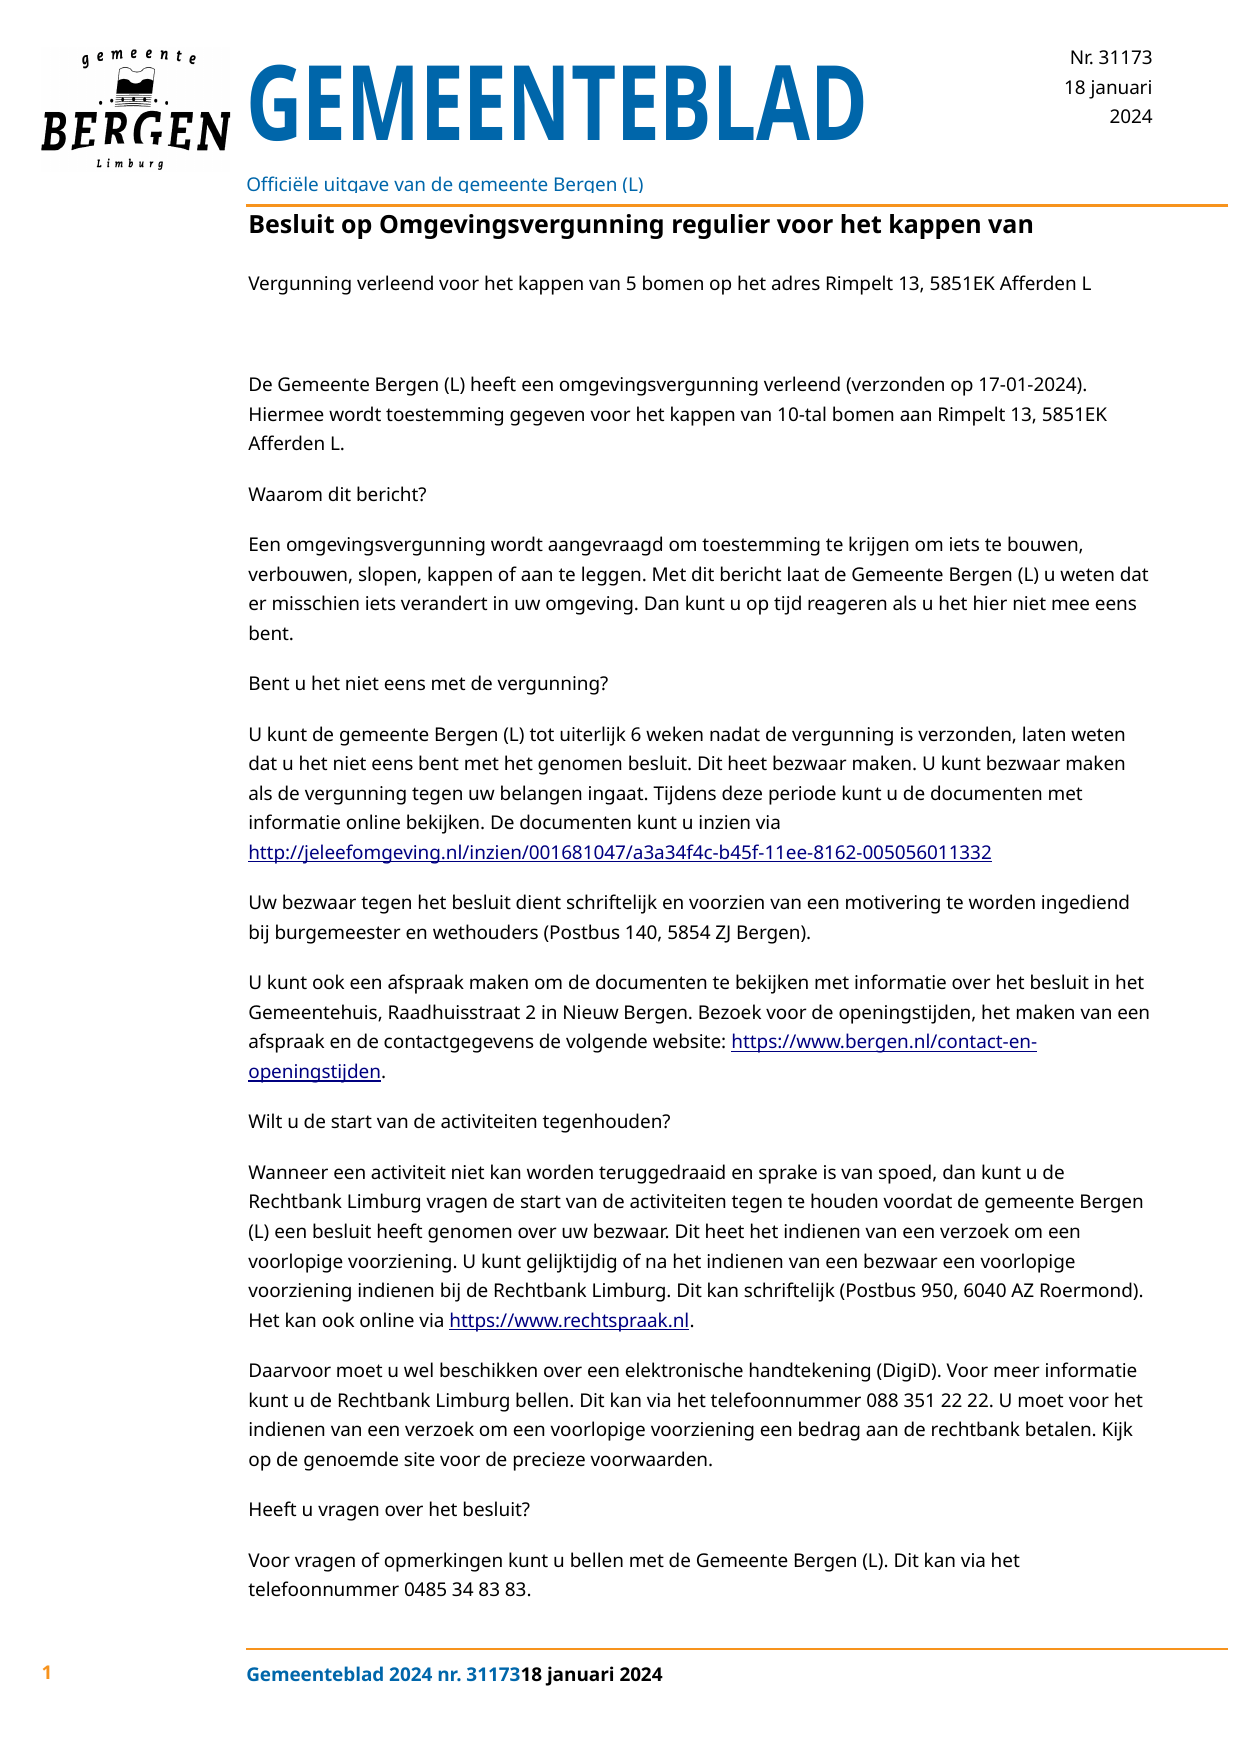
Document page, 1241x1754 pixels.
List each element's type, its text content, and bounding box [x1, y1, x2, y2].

text Daarvoor moet u wel beschikken over een elektronische handtekening (DigiD). Voor meer informatie kunt u de Rechtbank Limburg bellen. Dit kan via het telefoonnummer 088 351 22 22. U moet voor het indienen van een verzoek om een voorlopige voorziening een bedrag aan de rechtbank betalen. Kijk op de genoemde site voor de precieze voorwaarden. [248, 1357, 1152, 1472]
text Bent u het niet eens met de vergunning? [248, 670, 1152, 696]
picture [41, 47, 231, 172]
text Waarom dit bericht? [248, 481, 1152, 506]
text Voor vragen of opmerkingen kunt u bellen met de Gemeente Bergen (L). Dit kan via het telefoonnummer 0485 34 83 83. [248, 1547, 1152, 1602]
text Wilt u de start van de activiteiten tegenhouden? [248, 1109, 1152, 1134]
text Een omgevingsvergunning wordt aangevraagd om toestemming te krijgen om iets te bouwen, verbouwen, slopen, kappen of aan te leggen. Met dit bericht laat de Gemeente Bergen (L) u weten dat er misschien iets verandert in uw omgeving. Dan kunt u op tijd reageren als u het hier niet mee eens bent. [248, 531, 1152, 646]
text Wanneer een activiteit niet kan worden teruggedraaid en sprake is van spoed, dan kunt u de Rechtbank Limburg vragen de start van de activiteiten tegen te houden voordat de gemeente Bergen (L) een besluit heeft genomen over uw bezwaar. Dit heet het indienen van een verzoek om een voorlopige voorziening. U kunt gelijktijdig of na het indienen van een bezwaar een voorlopige voorziening indienen bij de Rechtbank Limburg. Dit kan schriftelijk (Postbus 950, 6040 AZ Roermond). Het kan ook online via https://www.rechtspraak.nl. [248, 1159, 1152, 1333]
text Uw bezwaar tegen het besluit dient schriftelijk en voorzien van een motivering te worden ingediend bij burgemeester en wethouders (Postbus 140, 5854 ZJ Bergen). [248, 889, 1152, 945]
text U kunt de gemeente Bergen (L) tot uiterlijk 6 weken nadat de vergunning is verzonden, laten weten dat u het niet eens bent met het genomen besluit. Dit heet bezwaar maken. U kunt bezwaar maken als de vergunning tegen uw belangen ingaat. Tijdens deze periode kunt u de documenten met informatie online bekijken. De documenten kunt u inzien via http://jeleefomgeving.nl/inzien/001681047/a3a34f4c-b45f-11ee-8162-005056011332 [248, 721, 1152, 865]
text Heeft u vragen over het besluit? [248, 1497, 1152, 1522]
text Besluit op Omgevingsvergunning regulier voor het kappen van [248, 207, 1152, 241]
text Vergunning verleend voor het kappen van 5 bomen op het adres Rimpelt 13, 5851EK Afferden L [248, 270, 1152, 296]
text De Gemeente Bergen (L) heeft een omgevingsvergunning verleend (verzonden op 17-01-2024). Hiermee wordt toestemming gegeven voor het kappen van 10-tal bomen aan Rimpelt 13, 5851EK Afferden L. [248, 371, 1152, 456]
text U kunt ook een afspraak maken om de documenten te bekijken met informatie over het besluit in het Gemeentehuis, Raadhuisstraat 2 in Nieuw Bergen. Bezoek voor de openingstijden, het maken van een afspraak en de contactgegevens de volgende website: https://www.bergen.nl/contact-en-openingstijden. [248, 969, 1152, 1084]
